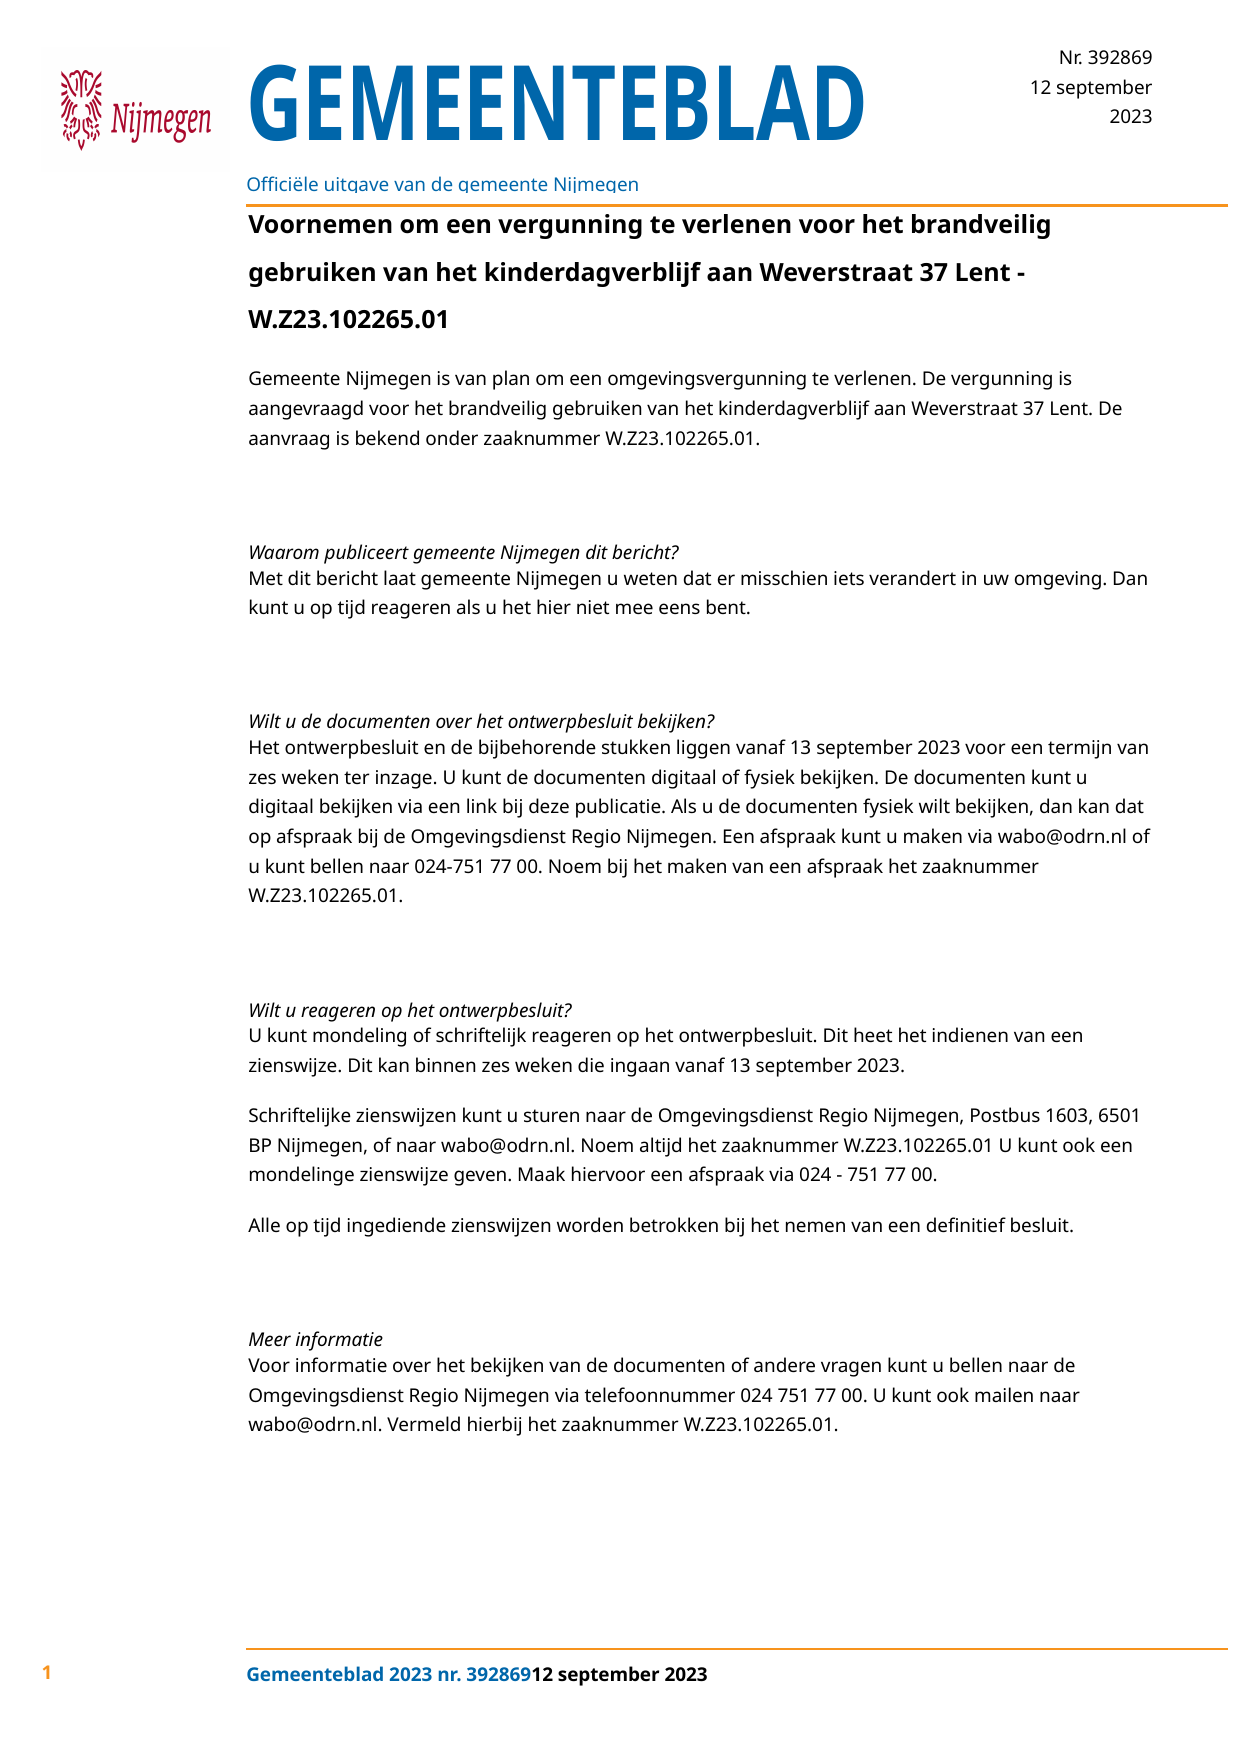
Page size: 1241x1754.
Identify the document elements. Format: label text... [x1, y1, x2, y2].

text Voornemen om een vergunning te verlenen voor het brandveilig gebruiken van het kinderdagverblijf aan Weverstraat 37 Lent - W.Z23.102265.01 [248, 207, 1152, 336]
text Met dit bericht laat gemeente Nijmegen u weten dat er misschien iets verandert in uw omgeving. Dan kunt u op tijd reageren als u het hier niet mee eens bent. [248, 565, 1152, 620]
text Wilt u de documenten over het ontwerpbesluit bekijken? [248, 709, 1152, 734]
text Waarom publiceert gemeente Nijmegen dit bericht? [248, 539, 1152, 565]
text Schriftelijke zienswijzen kunt u sturen naar de Omgevingsdienst Regio Nijmegen, Postbus 1603, 6501 BP Nijmegen, of naar wabo@odrn.nl. Noem altijd het zaaknummer W.Z23.102265.01 U kunt ook een mondelinge zienswijze geven. Maak hiervoor een afspraak via 024 - 751 77 00. [248, 1102, 1152, 1187]
text Alle op tijd ingediende zienswijzen worden betrokken bij het nemen van een definitief besluit. [248, 1212, 1152, 1238]
text Gemeente Nijmegen is van plan om een omgevingsvergunning te verlenen. De vergunning is aangevraagd voor het brandveilig gebruiken van het kinderdagverblijf aan Weverstraat 37 Lent. De aanvraag is bekend onder zaaknummer W.Z23.102265.01. [248, 366, 1152, 450]
text Voor informatie over het bekijken van de documenten of andere vragen kunt u bellen naar de Omgevingsdienst Regio Nijmegen via telefoonnummer 024 751 77 00. U kunt ook mailen naar wabo@odrn.nl. Vermeld hierbij het zaaknummer W.Z23.102265.01. [248, 1352, 1152, 1437]
picture [41, 47, 231, 172]
text Het ontwerpbesluit en de bijbehorende stukken liggen vanaf 13 september 2023 voor een termijn van zes weken ter inzage. U kunt de documenten digitaal of fysiek bekijken. De documenten kunt u digitaal bekijken via een link bij deze publicatie. Als u de documenten fysiek wilt bekijken, dan kan dat op afspraak bij de Omgevingsdienst Regio Nijmegen. Een afspraak kunt u maken via wabo@odrn.nl of u kunt bellen naar 024-751 77 00. Noem bij het maken van een afspraak het zaaknummer W.Z23.102265.01. [248, 734, 1152, 908]
text Wilt u reageren op het ontwerpbesluit? [248, 997, 1152, 1022]
text Meer informatie [248, 1326, 1152, 1352]
text U kunt mondeling of schriftelijk reageren op het ontwerpbesluit. Dit heet het indienen van een zienswijze. Dit kan binnen zes weken die ingaan vanaf 13 september 2023. [248, 1022, 1152, 1078]
